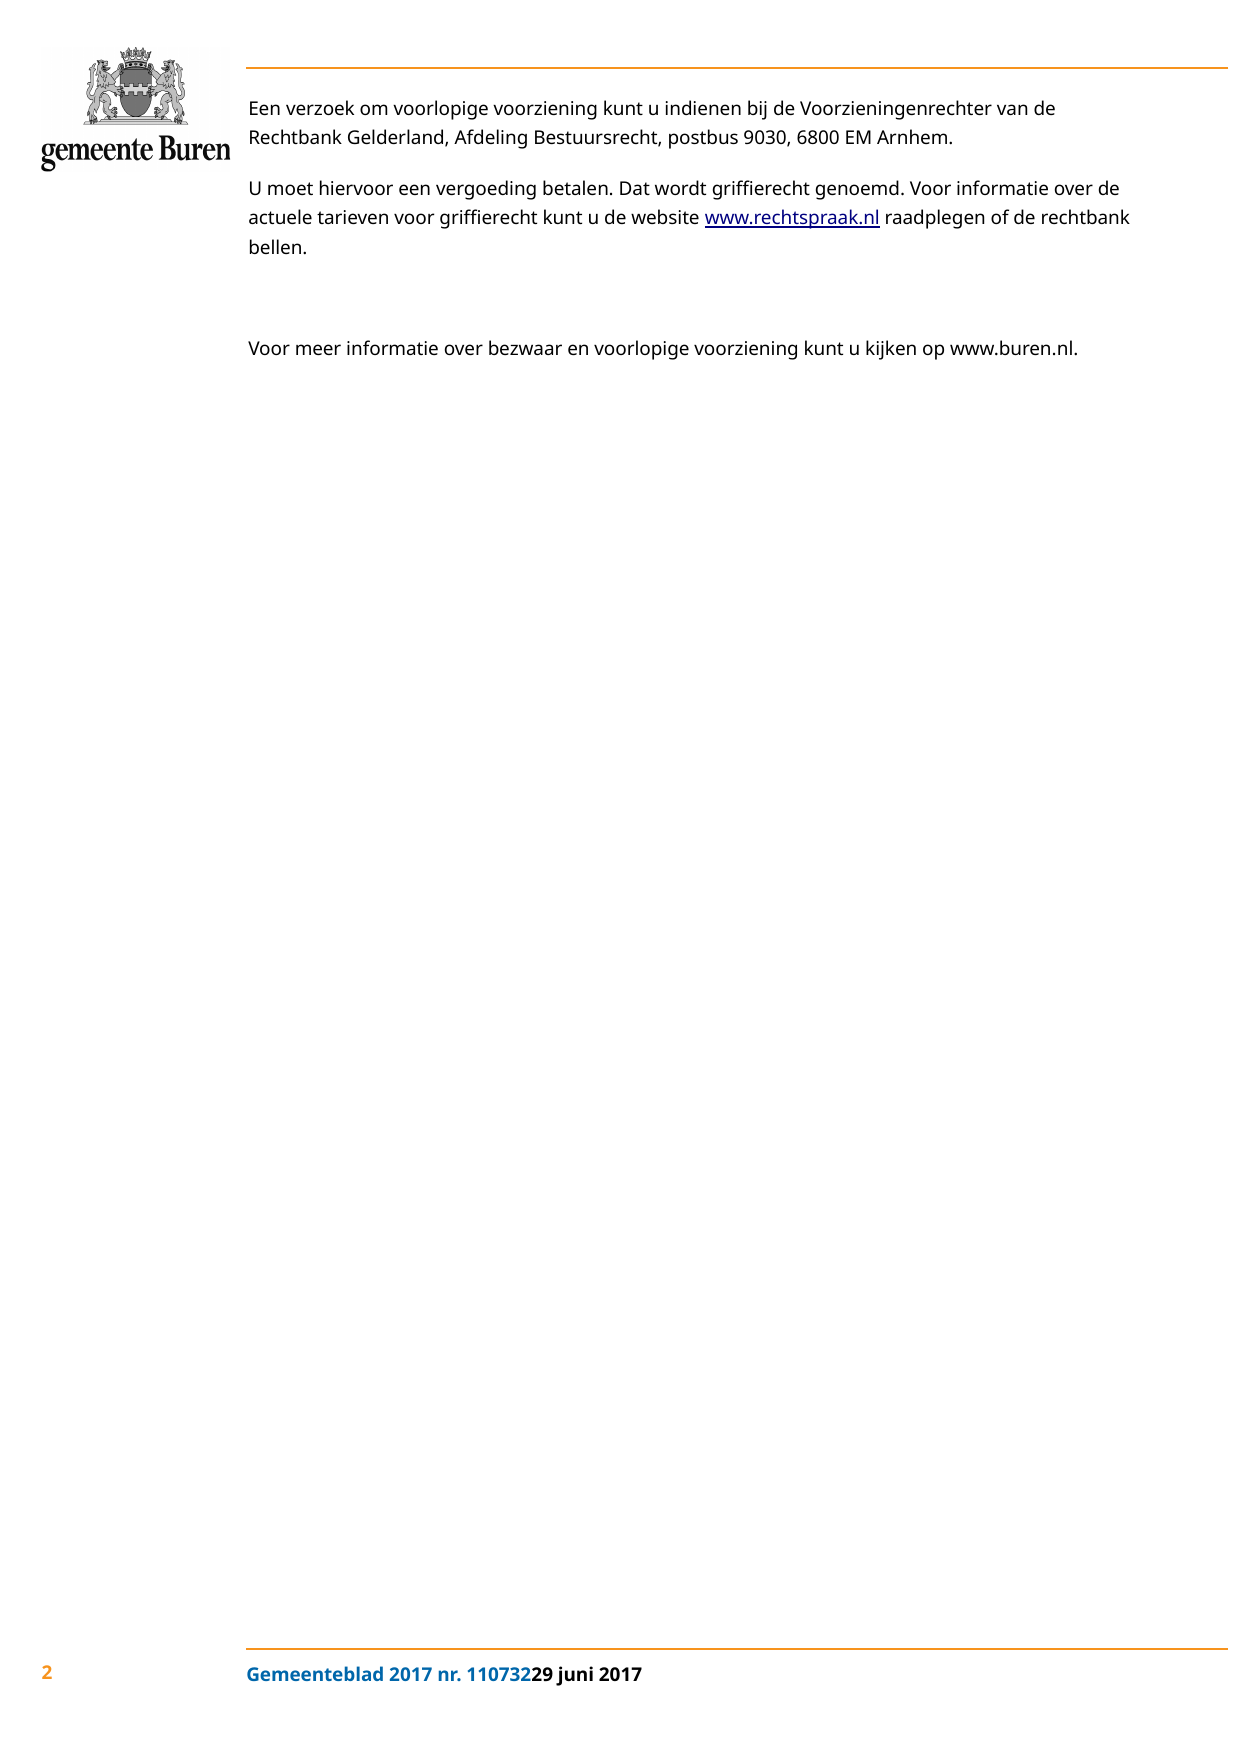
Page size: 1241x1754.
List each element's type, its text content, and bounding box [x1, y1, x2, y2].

text Een verzoek om voorlopige voorziening kunt u indienen bij de Voorzieningenrechter van de Rechtbank Gelderland, Afdeling Bestuursrecht, postbus 9030, 6800 EM Arnhem. [248, 95, 1152, 150]
text Voor meer informatie over bezwaar en voorlopige voorziening kunt u kijken op www.buren.nl. [248, 335, 1152, 361]
picture [41, 47, 231, 172]
text U moet hiervoor een vergoeding betalen. Dat wordt griffierecht genoemd. Voor informatie over de actuele tarieven voor griffierecht kunt u de website www.rechtspraak.nl raadplegen of de rechtbank bellen. [248, 175, 1152, 260]
